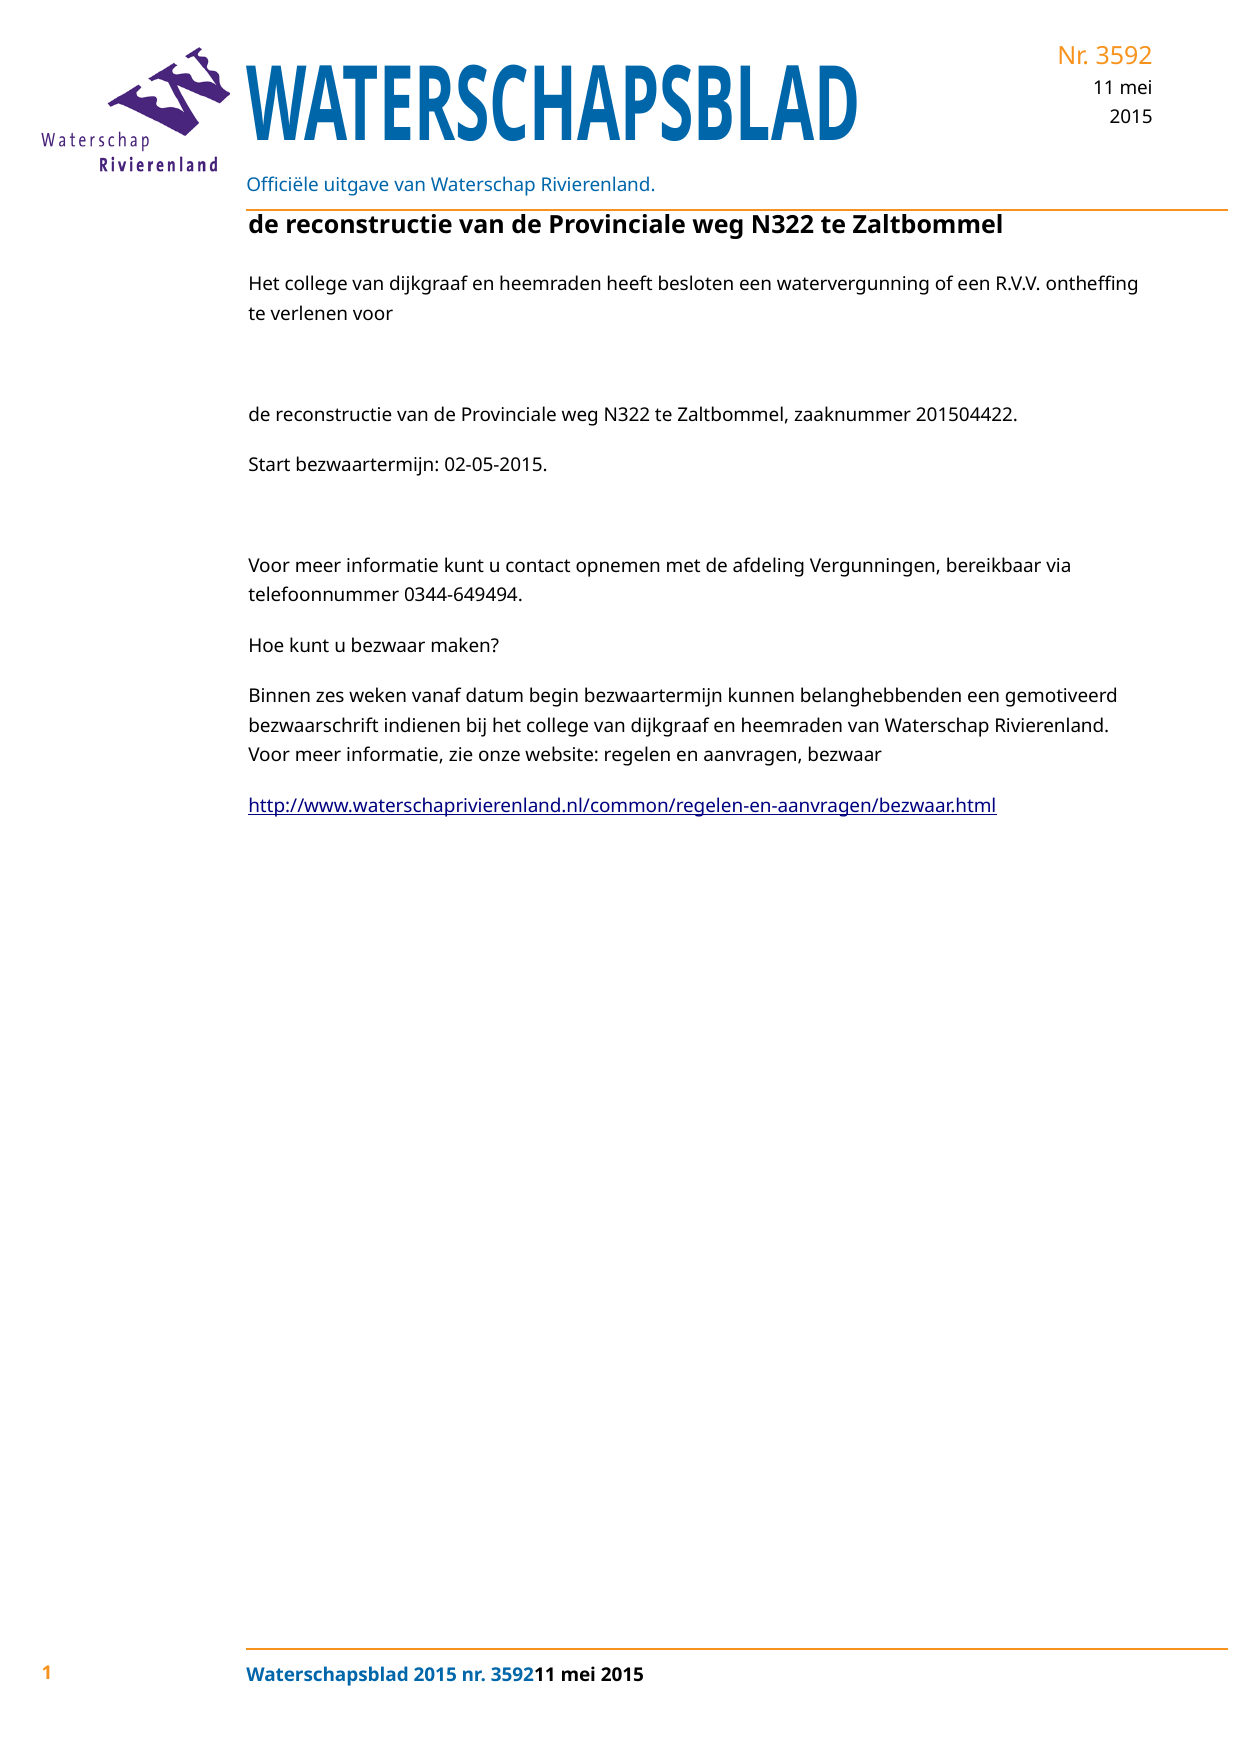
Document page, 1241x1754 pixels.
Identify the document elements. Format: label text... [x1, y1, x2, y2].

text Start bezwaartermijn: 02-05-2015. [248, 451, 1152, 477]
text de reconstructie van de Provinciale weg N322 te Zaltbommel, zaaknummer 201504422. [248, 401, 1152, 426]
text http://www.waterschaprivierenland.nl/common/regelen-en-aanvragen/bezwaar.html [248, 792, 1152, 818]
text de reconstructie van de Provinciale weg N322 te Zaltbommel [248, 211, 1152, 241]
text Voor meer informatie kunt u contact opnemen met de afdeling Vergunningen, bereikbaar via telefoonnummer 0344-649494. [248, 552, 1152, 607]
picture [41, 47, 231, 172]
text Het college van dijkgraaf en heemraden heeft besloten een watervergunning of een R.V.V. ontheffing te verlenen voor [248, 270, 1152, 326]
text Binnen zes weken vanaf datum begin bezwaartermijn kunnen belanghebbenden een gemotiveerd bezwaarschrift indienen bij het college van dijkgraaf en heemraden van Waterschap Rivierenland. Voor meer informatie, zie onze website: regelen en aanvragen, bezwaar [248, 682, 1152, 767]
text Hoe kunt u bezwaar maken? [248, 632, 1152, 658]
